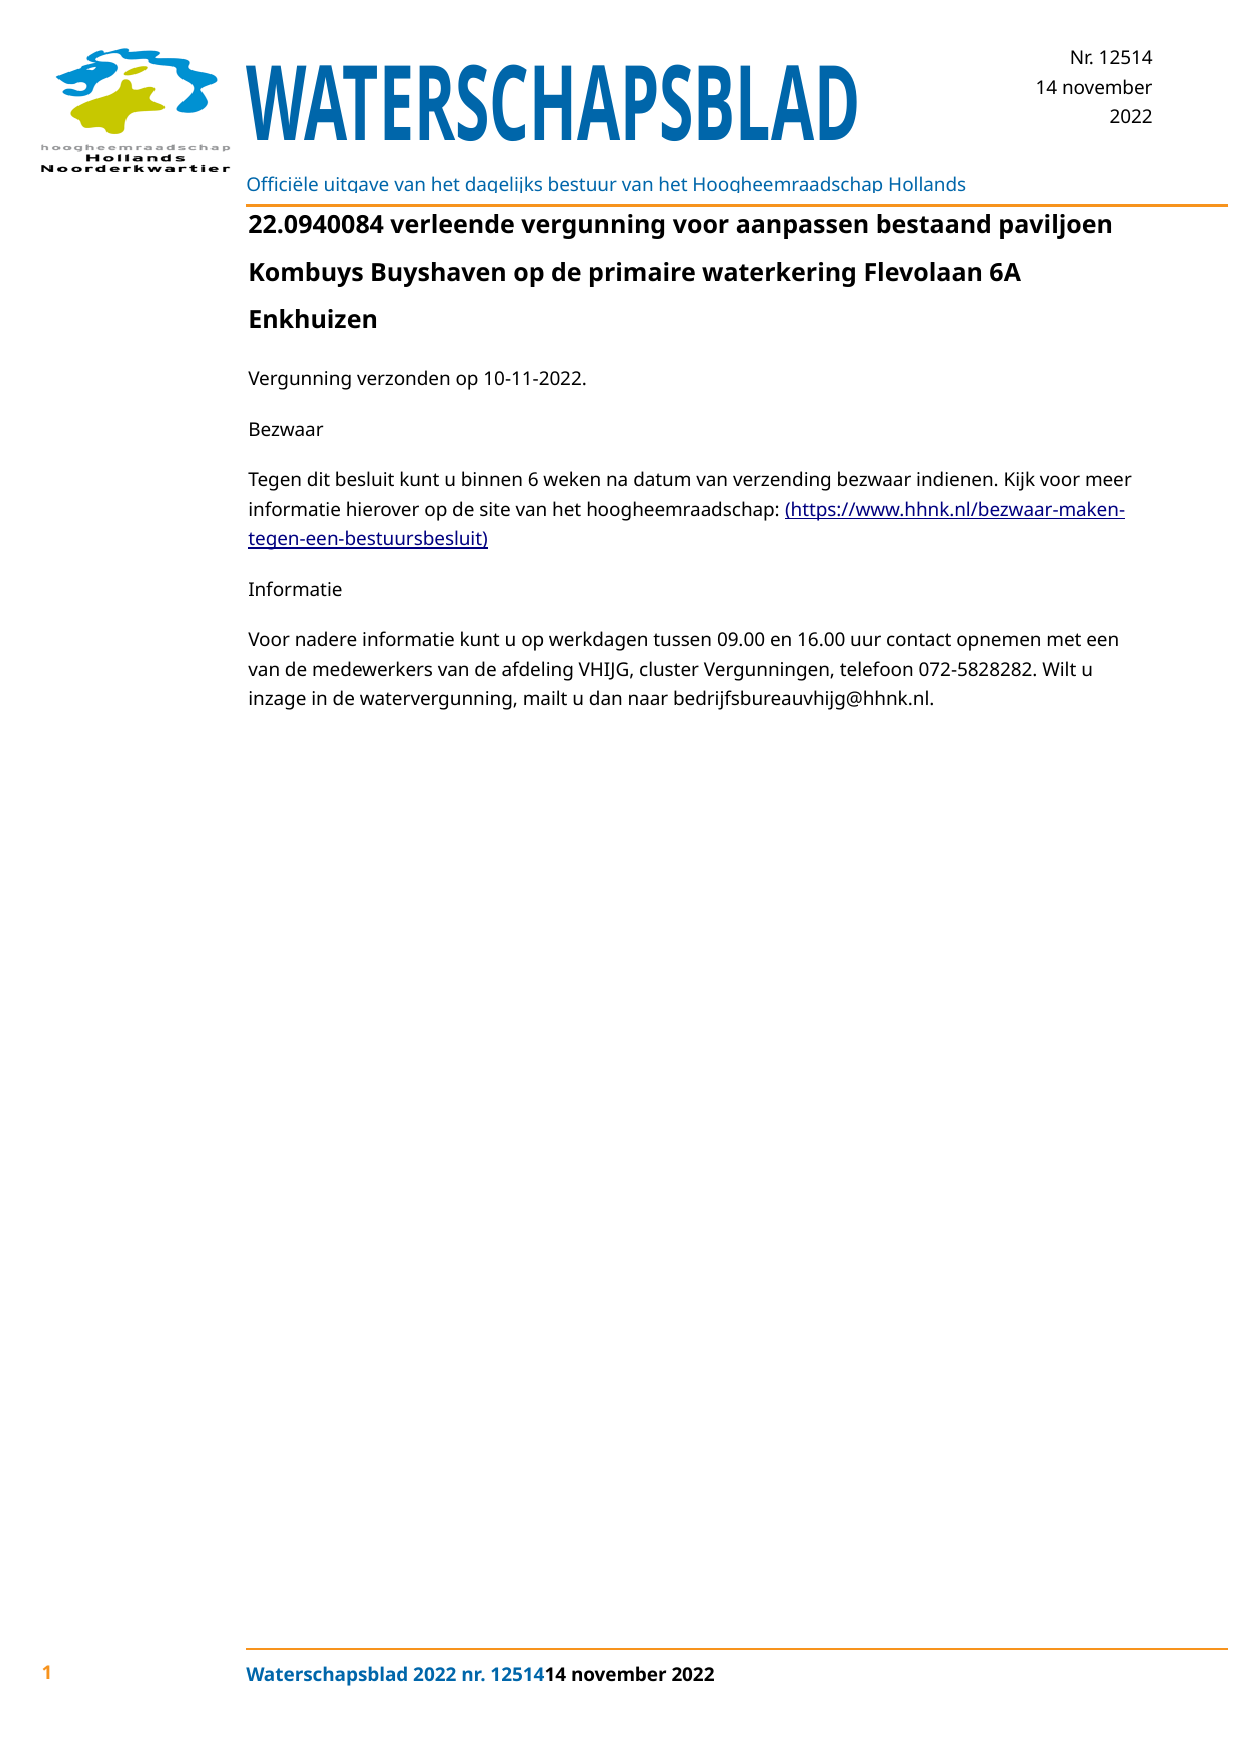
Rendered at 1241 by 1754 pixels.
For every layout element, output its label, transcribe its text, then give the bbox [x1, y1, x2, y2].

text Bezwaar [248, 416, 1152, 442]
text Tegen dit besluit kunt u binnen 6 weken na datum van verzending bezwaar indienen. Kijk voor meer informatie hierover op de site van het hoogheemraadschap: (https://www.hhnk.nl/bezwaar-maken-tegen-een-bestuursbesluit) [248, 466, 1152, 551]
text Vergunning verzonden op 10-11-2022. [248, 366, 1152, 391]
text Informatie [248, 576, 1152, 602]
picture [41, 47, 231, 172]
text 22.0940084 verleende vergunning voor aanpassen bestaand paviljoen Kombuys Buyshaven op de primaire waterkering Flevolaan 6A Enkhuizen [248, 207, 1152, 336]
text Voor nadere informatie kunt u op werkdagen tussen 09.00 en 16.00 uur contact opnemen met een van de medewerkers van de afdeling VHIJG, cluster Vergunningen, telefoon 072-5828282. Wilt u inzage in de watervergunning, mailt u dan naar bedrijfsbureauvhijg@hhnk.nl. [248, 626, 1152, 711]
